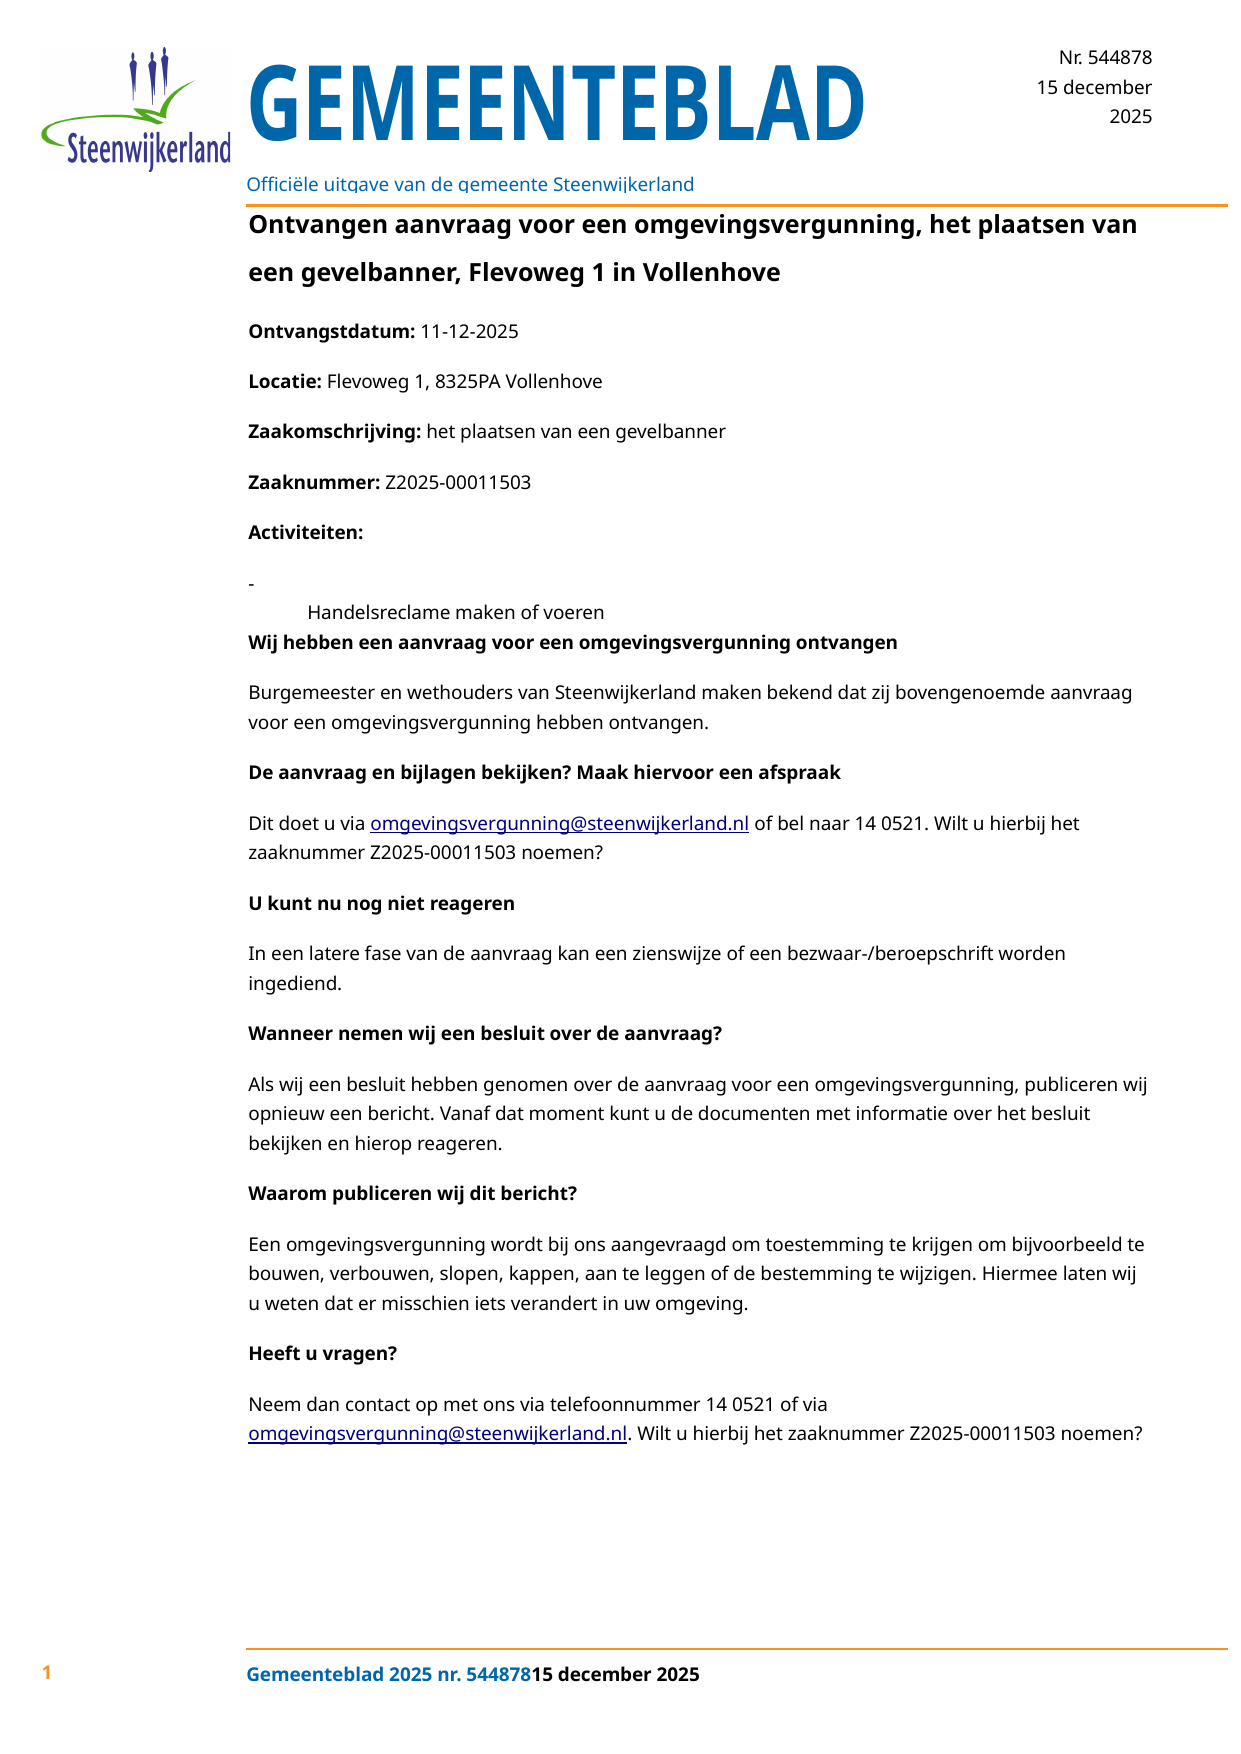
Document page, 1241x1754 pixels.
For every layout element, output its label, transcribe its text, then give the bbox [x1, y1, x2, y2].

text Ontvangen aanvraag voor een omgevingsvergunning, het plaatsen van een gevelbanner, Flevoweg 1 in Vollenhove [248, 207, 1152, 288]
text Neem dan contact op met ons via telefoonnummer 14 0521 of via omgevingsvergunning@steenwijkerland.nl. Wilt u hierbij het zaaknummer Z2025-00011503 noemen? [248, 1391, 1152, 1446]
text Waarom publiceren wij dit bericht? [248, 1180, 1152, 1206]
picture [41, 47, 231, 172]
text De aanvraag en bijlagen bekijken? Maak hiervoor een afspraak [248, 759, 1152, 785]
text Als wij een besluit hebben genomen over de aanvraag voor een omgevingsvergunning, publiceren wij opnieuw een bericht. Vanaf dat moment kunt u de documenten met informatie over het besluit bekijken en hierop reageren. [248, 1071, 1152, 1156]
text Wanneer nemen wij een besluit over de aanvraag? [248, 1020, 1152, 1046]
text Heeft u vragen? [248, 1340, 1152, 1366]
list Handelsreclame maken of voeren [248, 599, 1152, 625]
text Ontvangstdatum: 11-12-2025 [248, 318, 1152, 344]
text Wij hebben een aanvraag voor een omgevingsvergunning ontvangen [248, 629, 1152, 655]
text Activiteiten: [248, 519, 1152, 545]
text Zaaknummer: Z2025-00011503 [248, 469, 1152, 495]
text Een omgevingsvergunning wordt bij ons aangevraagd om toestemming te krijgen om bijvoorbeeld te bouwen, verbouwen, slopen, kappen, aan te leggen of de bestemming te wijzigen. Hiermee laten wij u weten dat er misschien iets verandert in uw omgeving. [248, 1231, 1152, 1316]
text Zaakomschrijving: het plaatsen van een gevelbanner [248, 419, 1152, 444]
text In een latere fase van de aanvraag kan een zienswijze of een bezwaar-/beroepschrift worden ingediend. [248, 940, 1152, 996]
text Dit doet u via omgevingsvergunning@steenwijkerland.nl of bel naar 14 0521. Wilt u hierbij het zaaknummer Z2025-00011503 noemen? [248, 810, 1152, 865]
text Burgemeester en wethouders van Steenwijkerland maken bekend dat zij bovengenoemde aanvraag voor een omgevingsvergunning hebben ontvangen. [248, 679, 1152, 735]
text U kunt nu nog niet reageren [248, 890, 1152, 916]
text Locatie: Flevoweg 1, 8325PA Vollenhove [248, 368, 1152, 394]
